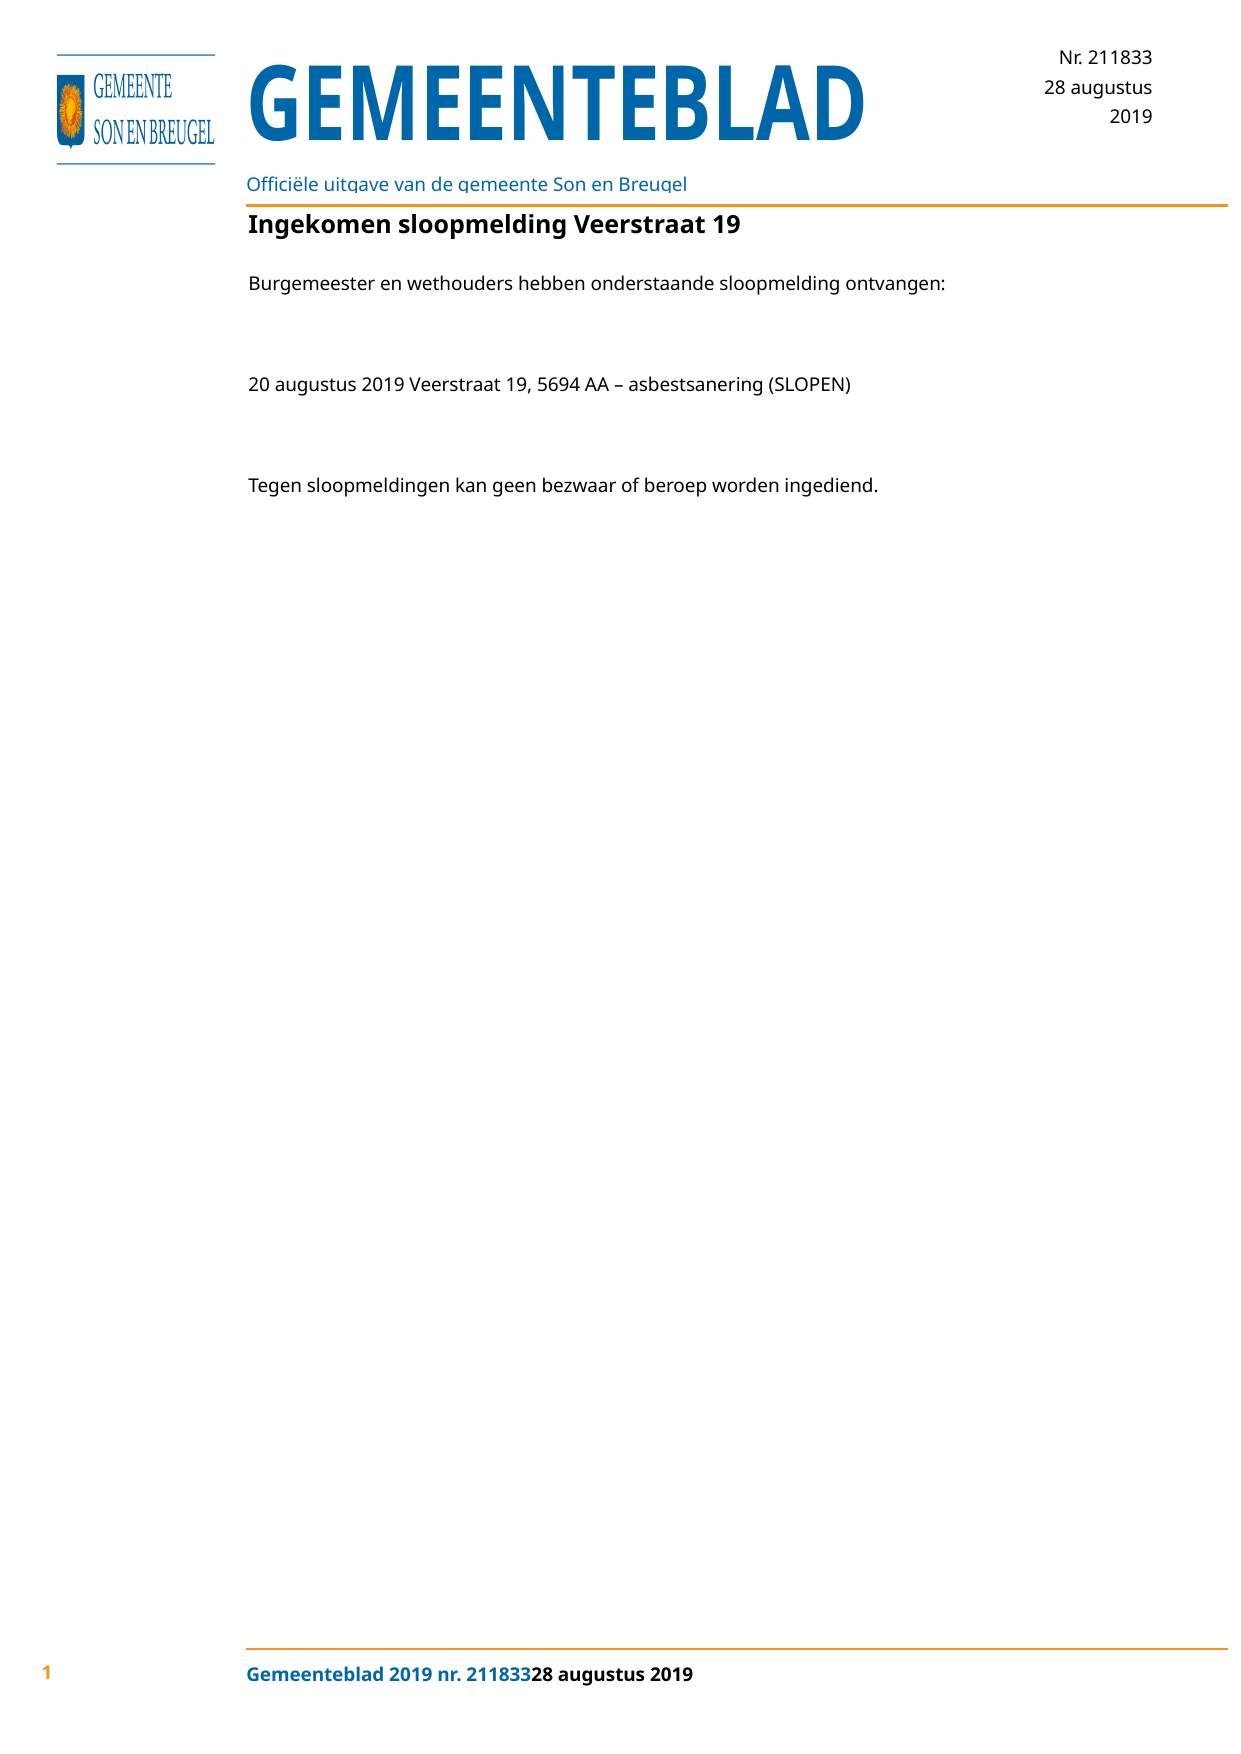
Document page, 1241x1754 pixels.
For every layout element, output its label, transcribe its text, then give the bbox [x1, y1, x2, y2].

text 20 augustus 2019 Veerstraat 19, 5694 AA – asbestsanering (SLOPEN) [248, 371, 1152, 397]
picture [41, 47, 231, 172]
text Ingekomen sloopmelding Veerstraat 19 [248, 207, 1152, 241]
text Tegen sloopmeldingen kan geen bezwaar of beroep worden ingediend. [248, 472, 1152, 498]
text Burgemeester en wethouders hebben onderstaande sloopmelding ontvangen: [248, 270, 1152, 296]
